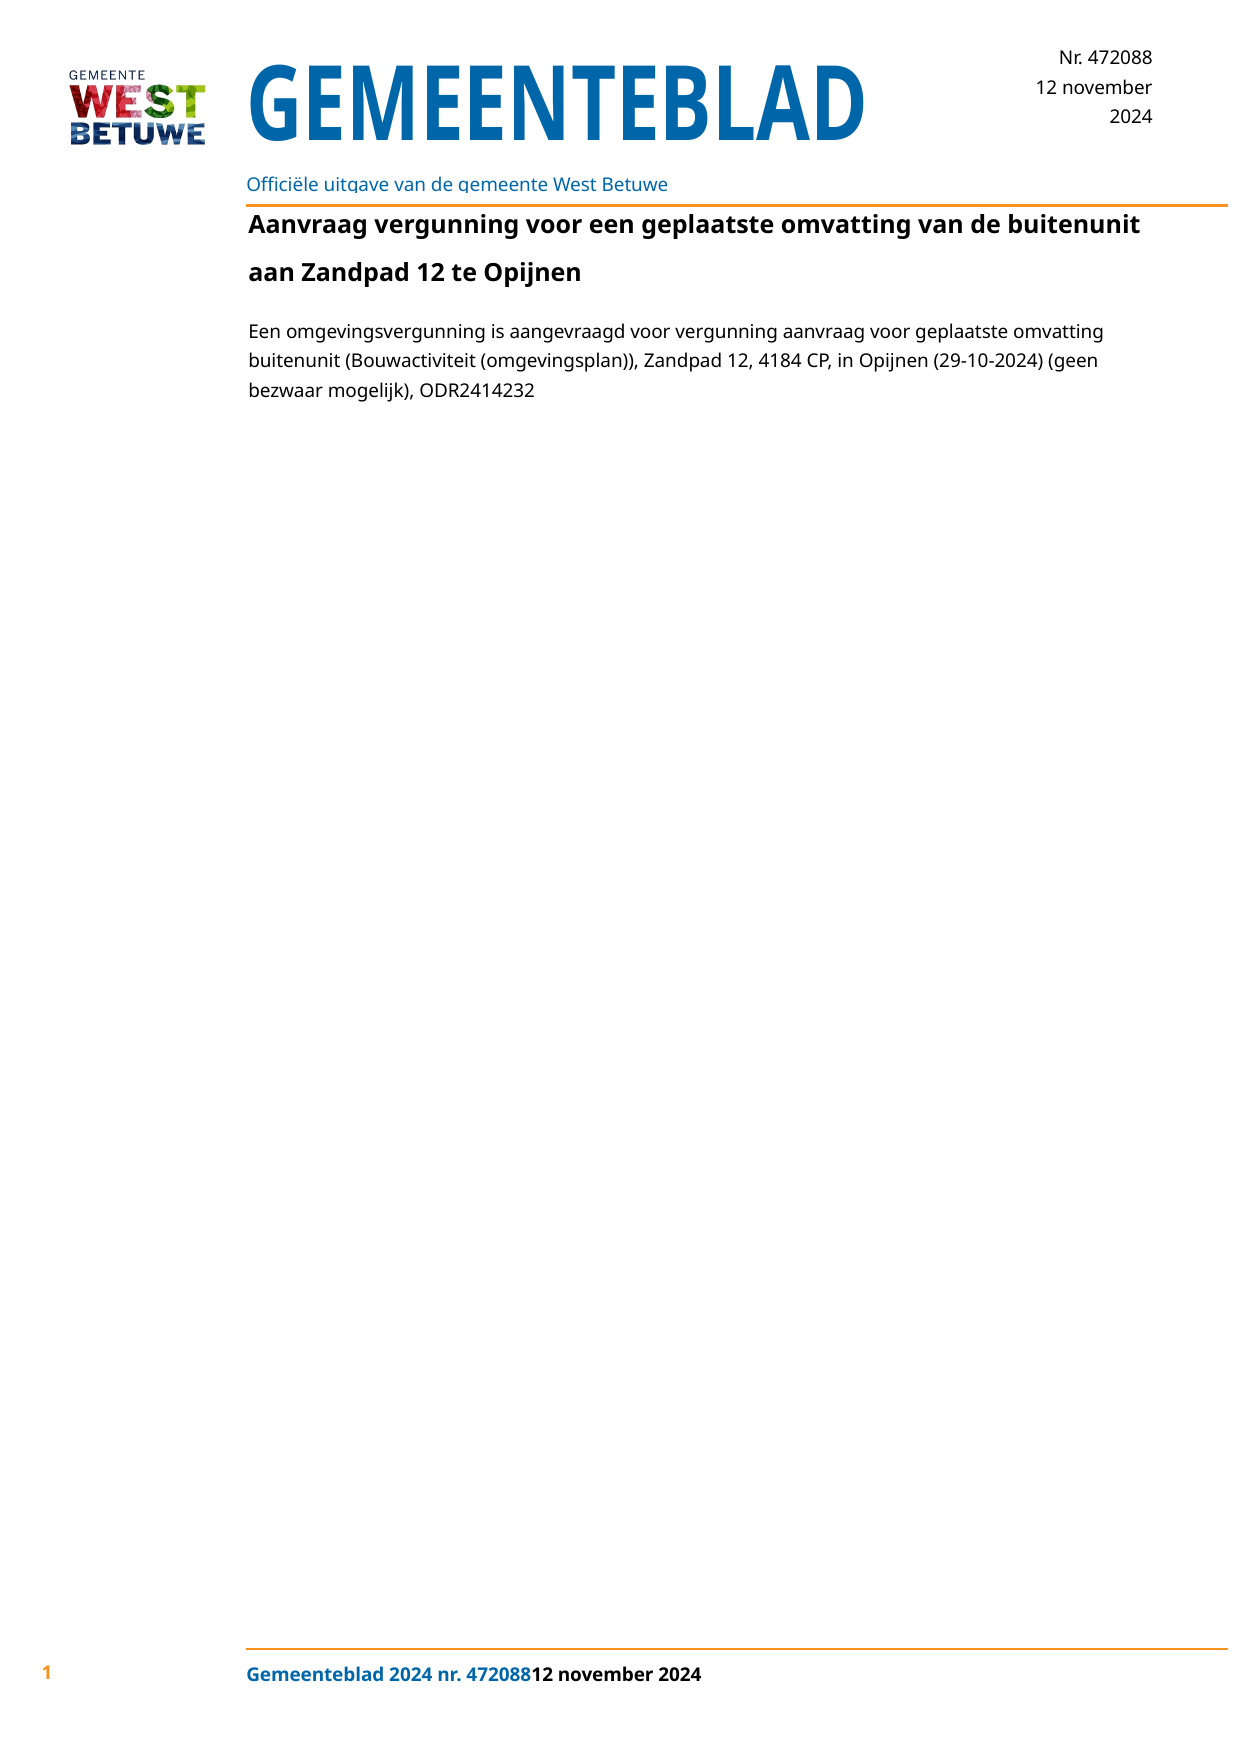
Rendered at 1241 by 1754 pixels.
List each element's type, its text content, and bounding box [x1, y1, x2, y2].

text Een omgevingsvergunning is aangevraagd voor vergunning aanvraag voor geplaatste omvatting buitenunit (Bouwactiviteit (omgevingsplan)), Zandpad 12, 4184 CP, in Opijnen (29-10-2024) (geen bezwaar mogelijk), ODR2414232 [248, 318, 1152, 403]
text Aanvraag vergunning voor een geplaatste omvatting van de buitenunit aan Zandpad 12 te Opijnen [248, 207, 1152, 288]
picture [41, 47, 231, 172]
